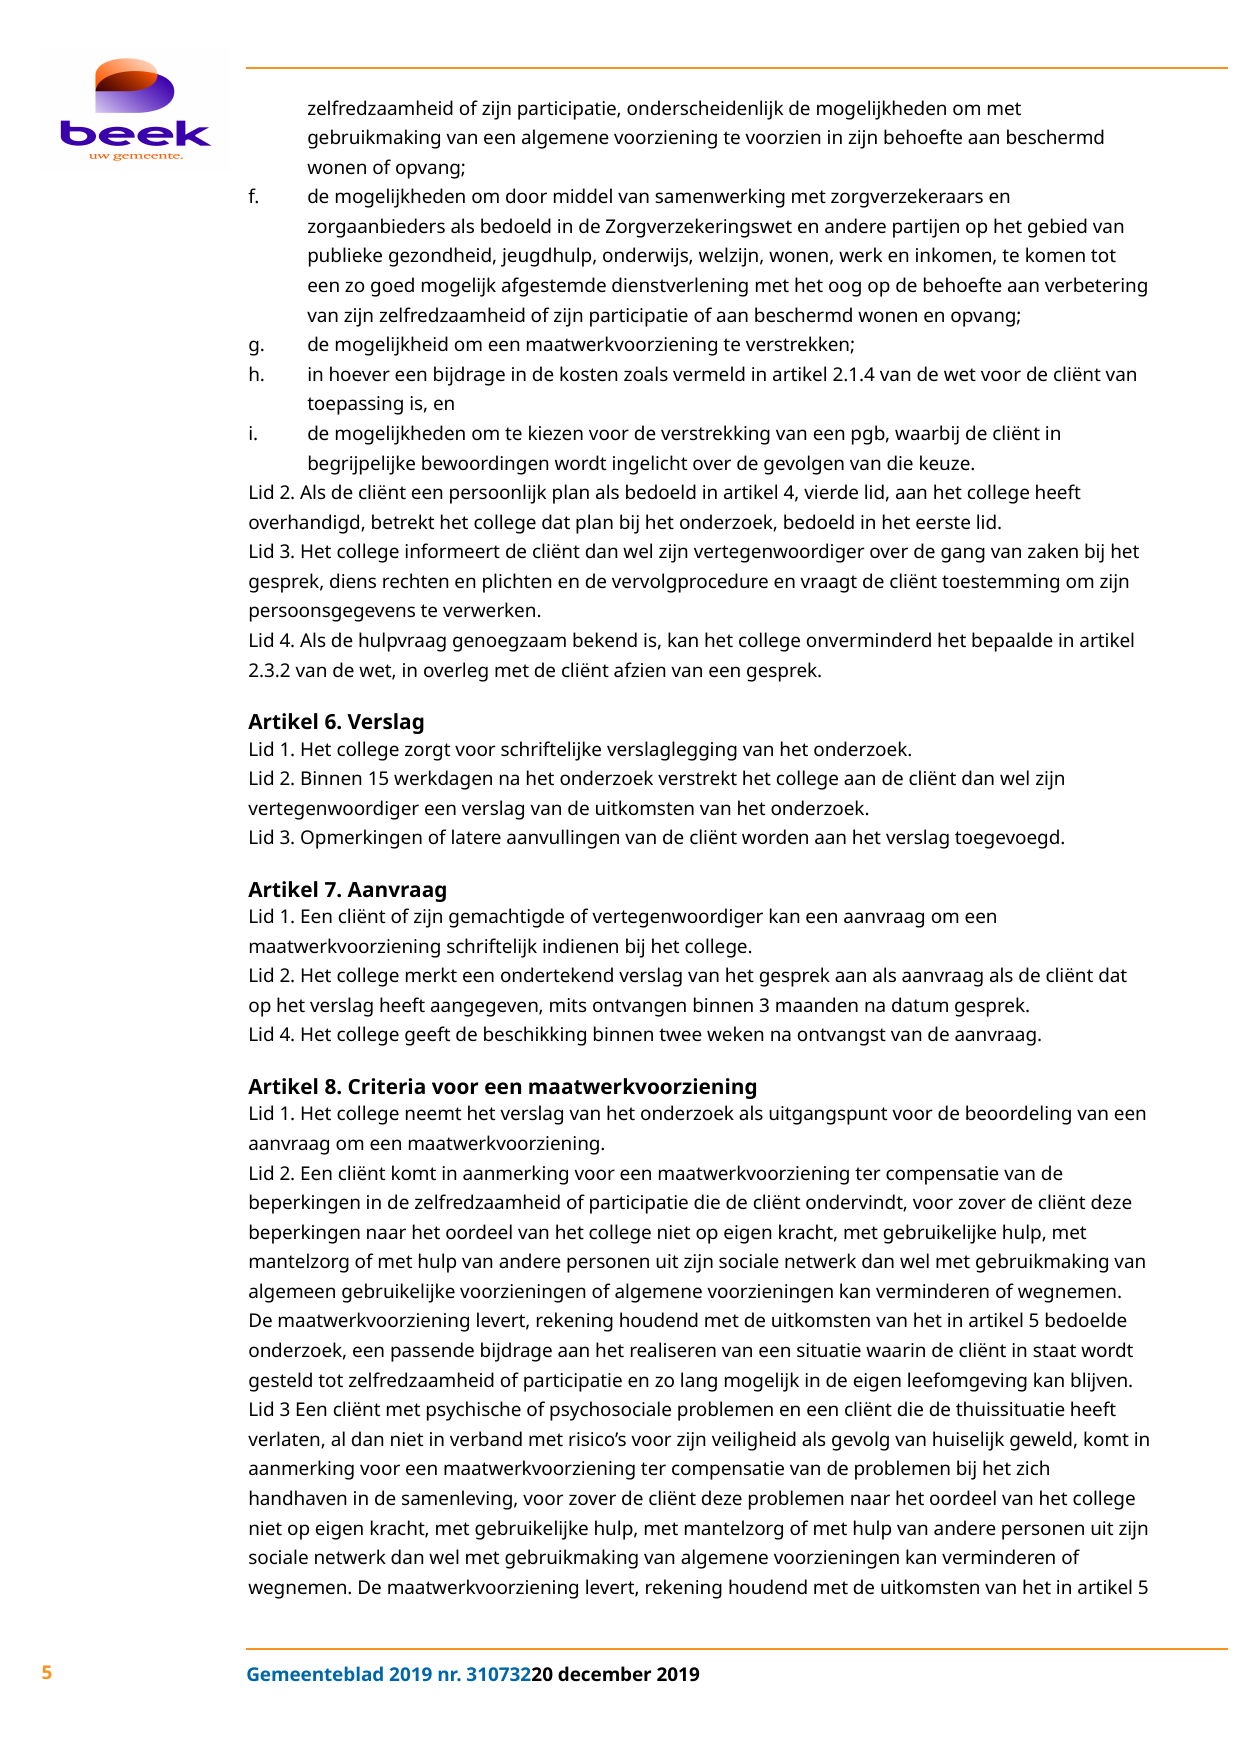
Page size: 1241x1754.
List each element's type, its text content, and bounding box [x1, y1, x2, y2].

text Lid 3. Het college informeert de cliënt dan wel zijn vertegenwoordiger over de gang van zaken bij het gesprek, diens rechten en plichten en de vervolgprocedure en vraagt de cliënt toestemming om zijn persoonsgegevens te verwerken. [248, 538, 1152, 623]
list de mogelijkheden om door middel van samenwerking met zorgverzekeraars en zorgaanbieders als bedoeld in de Zorgverzekeringswet en andere partijen op het gebied van publieke gezondheid, jeugdhulp, onderwijs, welzijn, wonen, werk en inkomen, te komen tot een zo goed mogelijk afgestemde dienstverlening met het oog op de behoefte aan verbetering van zijn zelfredzaamheid of zijn participatie of aan beschermd wonen en opvang; [248, 183, 1152, 328]
text Artikel 8. Criteria voor een maatwerkvoorziening [248, 1072, 1152, 1101]
list de mogelijkheden om te kiezen voor de verstrekking van een pgb, waarbij de cliënt in begrijpelijke bewoordingen wordt ingelicht over de gevolgen van die keuze. [248, 420, 1152, 476]
list zelfredzaamheid of zijn participatie, onderscheidenlijk de mogelijkheden om met gebruikmaking van een algemene voorziening te voorzien in zijn behoefte aan beschermd wonen of opvang; [248, 95, 1152, 180]
text Lid 1. Een cliënt of zijn gemachtigde of vertegenwoordiger kan een aanvraag om een maatwerkvoorziening schriftelijk indienen bij het college. [248, 903, 1152, 959]
text Artikel 7. Aanvraag [248, 875, 1152, 903]
text Lid 1. Het college neemt het verslag van het onderzoek als uitgangspunt voor de beoordeling van een aanvraag om een maatwerkvoorziening. [248, 1101, 1152, 1156]
text Lid 2. Een cliënt komt in aanmerking voor een maatwerkvoorziening ter compensatie van de beperkingen in de zelfredzaamheid of participatie die de cliënt ondervindt, voor zover de cliënt deze beperkingen naar het oordeel van het college niet op eigen kracht, met gebruikelijke hulp, met mantelzorg of met hulp van andere personen uit zijn sociale netwerk dan wel met gebruikmaking van algemeen gebruikelijke voorzieningen of algemene voorzieningen kan verminderen of wegnemen. De maatwerkvoorziening levert, rekening houdend met de uitkomsten van het in artikel 5 bedoelde onderzoek, een passende bijdrage aan het realiseren van een situatie waarin de cliënt in staat wordt gesteld tot zelfredzaamheid of participatie en zo lang mogelijk in de eigen leefomgeving kan blijven. [248, 1160, 1152, 1392]
text Lid 4. Het college geeft de beschikking binnen twee weken na ontvangst van de aanvraag. [248, 1022, 1152, 1047]
text Lid 2. Binnen 15 werkdagen na het onderzoek verstrekt het college aan de cliënt dan wel zijn vertegenwoordiger een verslag van de uitkomsten van het onderzoek. [248, 765, 1152, 821]
text Lid 4. Als de hulpvraag genoegzaam bekend is, kan het college onverminderd het bepaalde in artikel 2.3.2 van de wet, in overleg met de cliënt afzien van een gesprek. [248, 627, 1152, 683]
picture [41, 47, 231, 172]
text Artikel 6. Verslag [248, 707, 1152, 736]
list in hoever een bijdrage in de kosten zoals vermeld in artikel 2.1.4 van de wet voor de cliënt van toepassing is, en [248, 361, 1152, 416]
text Lid 3. Opmerkingen of latere aanvullingen van de cliënt worden aan het verslag toegevoegd. [248, 824, 1152, 850]
text Lid 2. Als de cliënt een persoonlijk plan als bedoeld in artikel 4, vierde lid, aan het college heeft overhandigd, betrekt het college dat plan bij het onderzoek, bedoeld in het eerste lid. [248, 479, 1152, 535]
text Lid 3 Een cliënt met psychische of psychosociale problemen en een cliënt die de thuissituatie heeft verlaten, al dan niet in verband met risico’s voor zijn veiligheid als gevolg van huiselijk geweld, komt in aanmerking voor een maatwerkvoorziening ter compensatie van de problemen bij het zich handhaven in de samenleving, voor zover de cliënt deze problemen naar het oordeel van het college niet op eigen kracht, met gebruikelijke hulp, met mantelzorg of met hulp van andere personen uit zijn sociale netwerk dan wel met gebruikmaking van algemene voorzieningen kan verminderen of wegnemen. De maatwerkvoorziening levert, rekening houdend met de uitkomsten van het in artikel 5 [248, 1396, 1152, 1599]
list de mogelijkheid om een maatwerkvoorziening te verstrekken; [248, 331, 1152, 357]
text Lid 2. Het college merkt een ondertekend verslag van het gesprek aan als aanvraag als de cliënt dat op het verslag heeft aangegeven, mits ontvangen binnen 3 maanden na datum gesprek. [248, 962, 1152, 1018]
text Lid 1. Het college zorgt voor schriftelijke verslaglegging van het onderzoek. [248, 736, 1152, 761]
